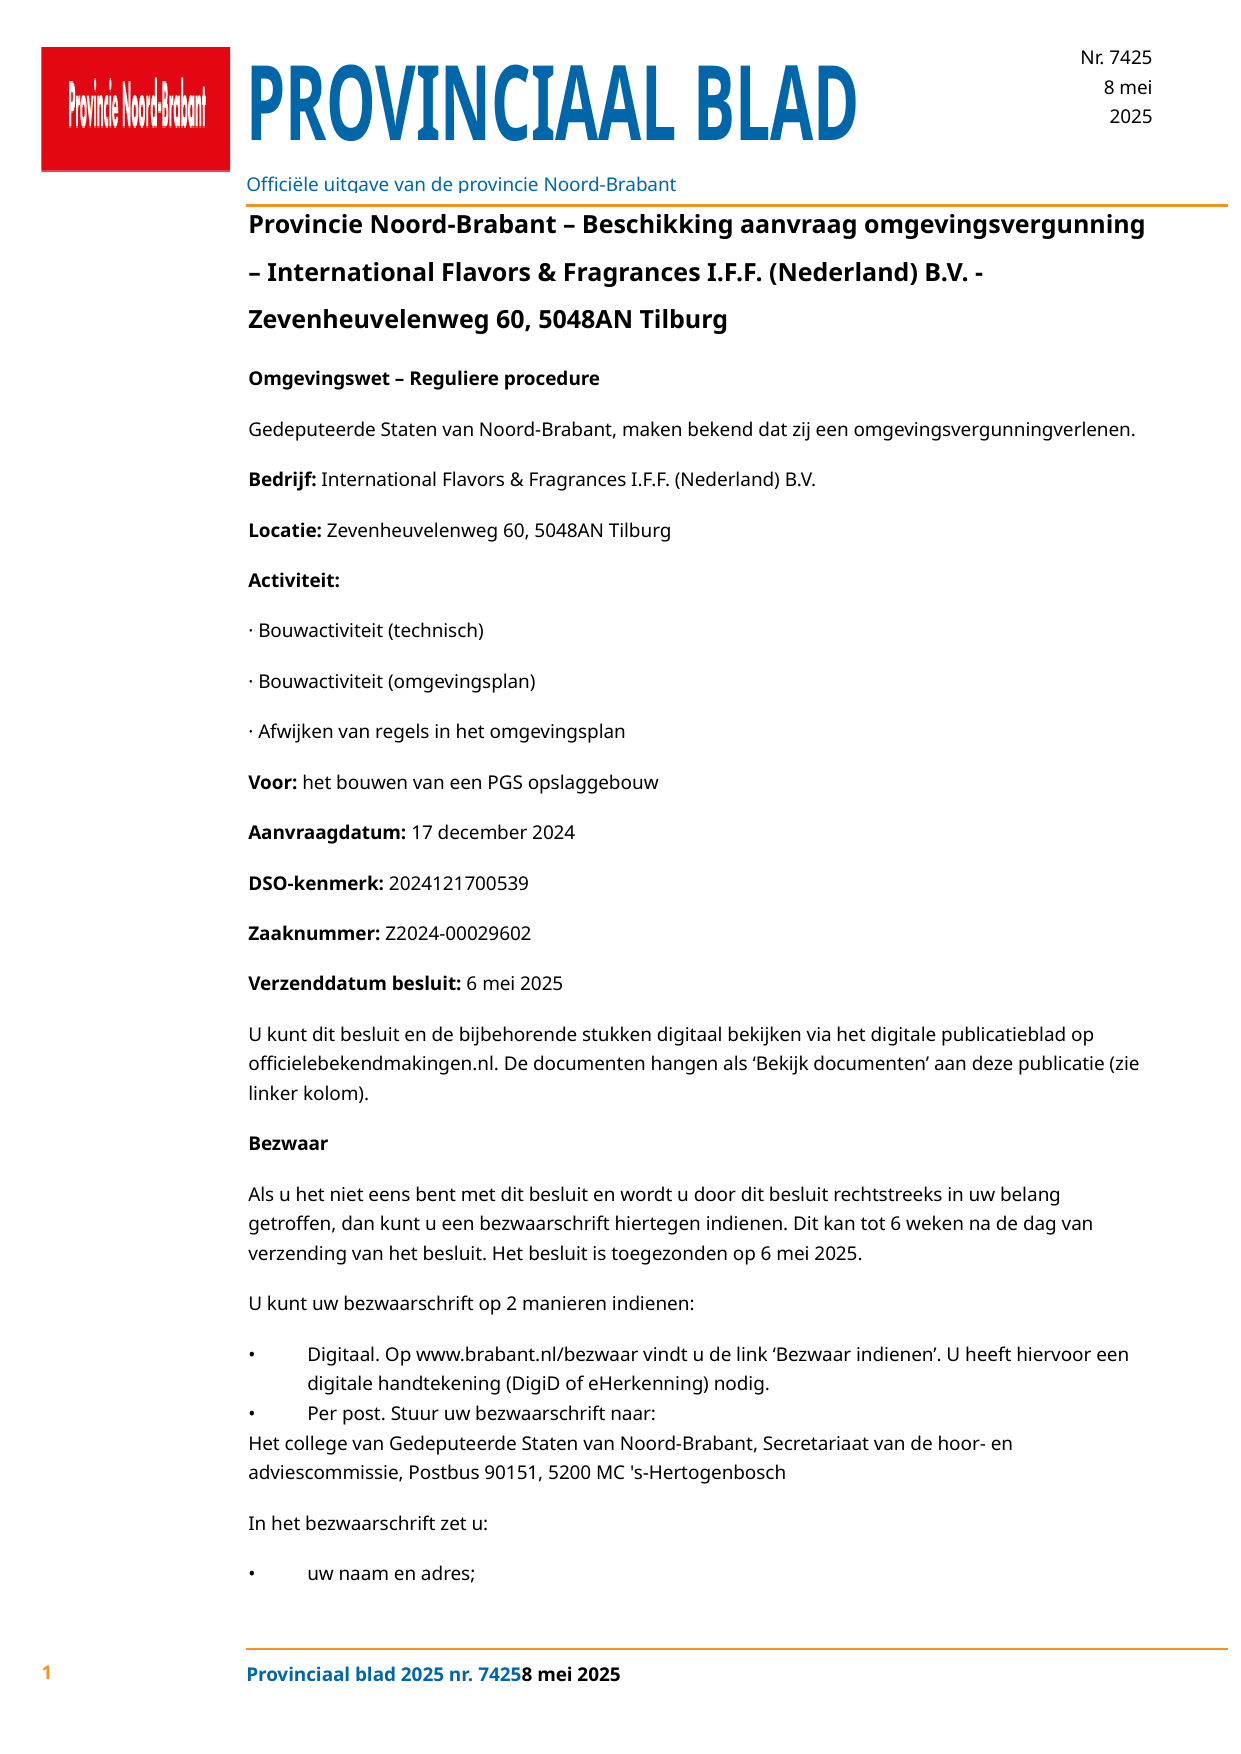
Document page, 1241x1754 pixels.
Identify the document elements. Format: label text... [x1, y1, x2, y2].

list uw naam en adres; [248, 1560, 1152, 1586]
text Voor: het bouwen van een PGS opslaggebouw [248, 769, 1152, 794]
text Omgevingswet – Reguliere procedure [248, 366, 1152, 391]
picture [41, 47, 231, 172]
text U kunt uw bezwaarschrift op 2 manieren indienen: [248, 1291, 1152, 1316]
text DSO-kenmerk: 2024121700539 [248, 870, 1152, 895]
text Aanvraagdatum: 17 december 2024 [248, 819, 1152, 845]
text Gedeputeerde Staten van Noord-Brabant, maken bekend dat zij een omgevingsvergunningverlenen. [248, 416, 1152, 442]
text Provincie Noord-Brabant – Beschikking aanvraag omgevingsvergunning – International Flavors & Fragrances I.F.F. (Nederland) B.V. - Zevenheuvelenweg 60, 5048AN Tilburg [248, 207, 1152, 336]
list Per post. Stuur uw bezwaarschrift naar: [248, 1400, 1152, 1426]
text Zaaknummer: Z2024-00029602 [248, 920, 1152, 946]
text · Bouwactiviteit (omgevingsplan) [248, 668, 1152, 694]
list Digitaal. Op www.brabant.nl/bezwaar vindt u de link ‘Bezwaar indienen’. U heeft hiervoor een digitale handtekening (DigiD of eHerkenning) nodig. [248, 1341, 1152, 1396]
text Bezwaar [248, 1131, 1152, 1156]
text Het college van Gedeputeerde Staten van Noord-Brabant, Secretariaat van de hoor- en adviescommissie, Postbus 90151, 5200 MC 's‑Hertogenbosch [248, 1430, 1152, 1485]
text Verzenddatum besluit: 6 mei 2025 [248, 971, 1152, 996]
text U kunt dit besluit en de bijbehorende stukken digitaal bekijken via het digitale publicatieblad op officielebekendmakingen.nl. De documenten hangen als ‘Bekijk documenten’ aan deze publicatie (zie linker kolom). [248, 1021, 1152, 1106]
text · Afwijken van regels in het omgevingsplan [248, 718, 1152, 744]
text · Bouwactiviteit (technisch) [248, 618, 1152, 643]
text Locatie: Zevenheuvelenweg 60, 5048AN Tilburg [248, 517, 1152, 542]
text Bedrijf: International Flavors & Fragrances I.F.F. (Nederland) B.V. [248, 466, 1152, 492]
text Als u het niet eens bent met dit besluit en wordt u door dit besluit rechtstreeks in uw belang getroffen, dan kunt u een bezwaarschrift hiertegen indienen. Dit kan tot 6 weken na de dag van verzending van het besluit. Het besluit is toegezonden op 6 mei 2025. [248, 1181, 1152, 1266]
text Activiteit: [248, 567, 1152, 593]
text In het bezwaarschrift zet u: [248, 1510, 1152, 1535]
